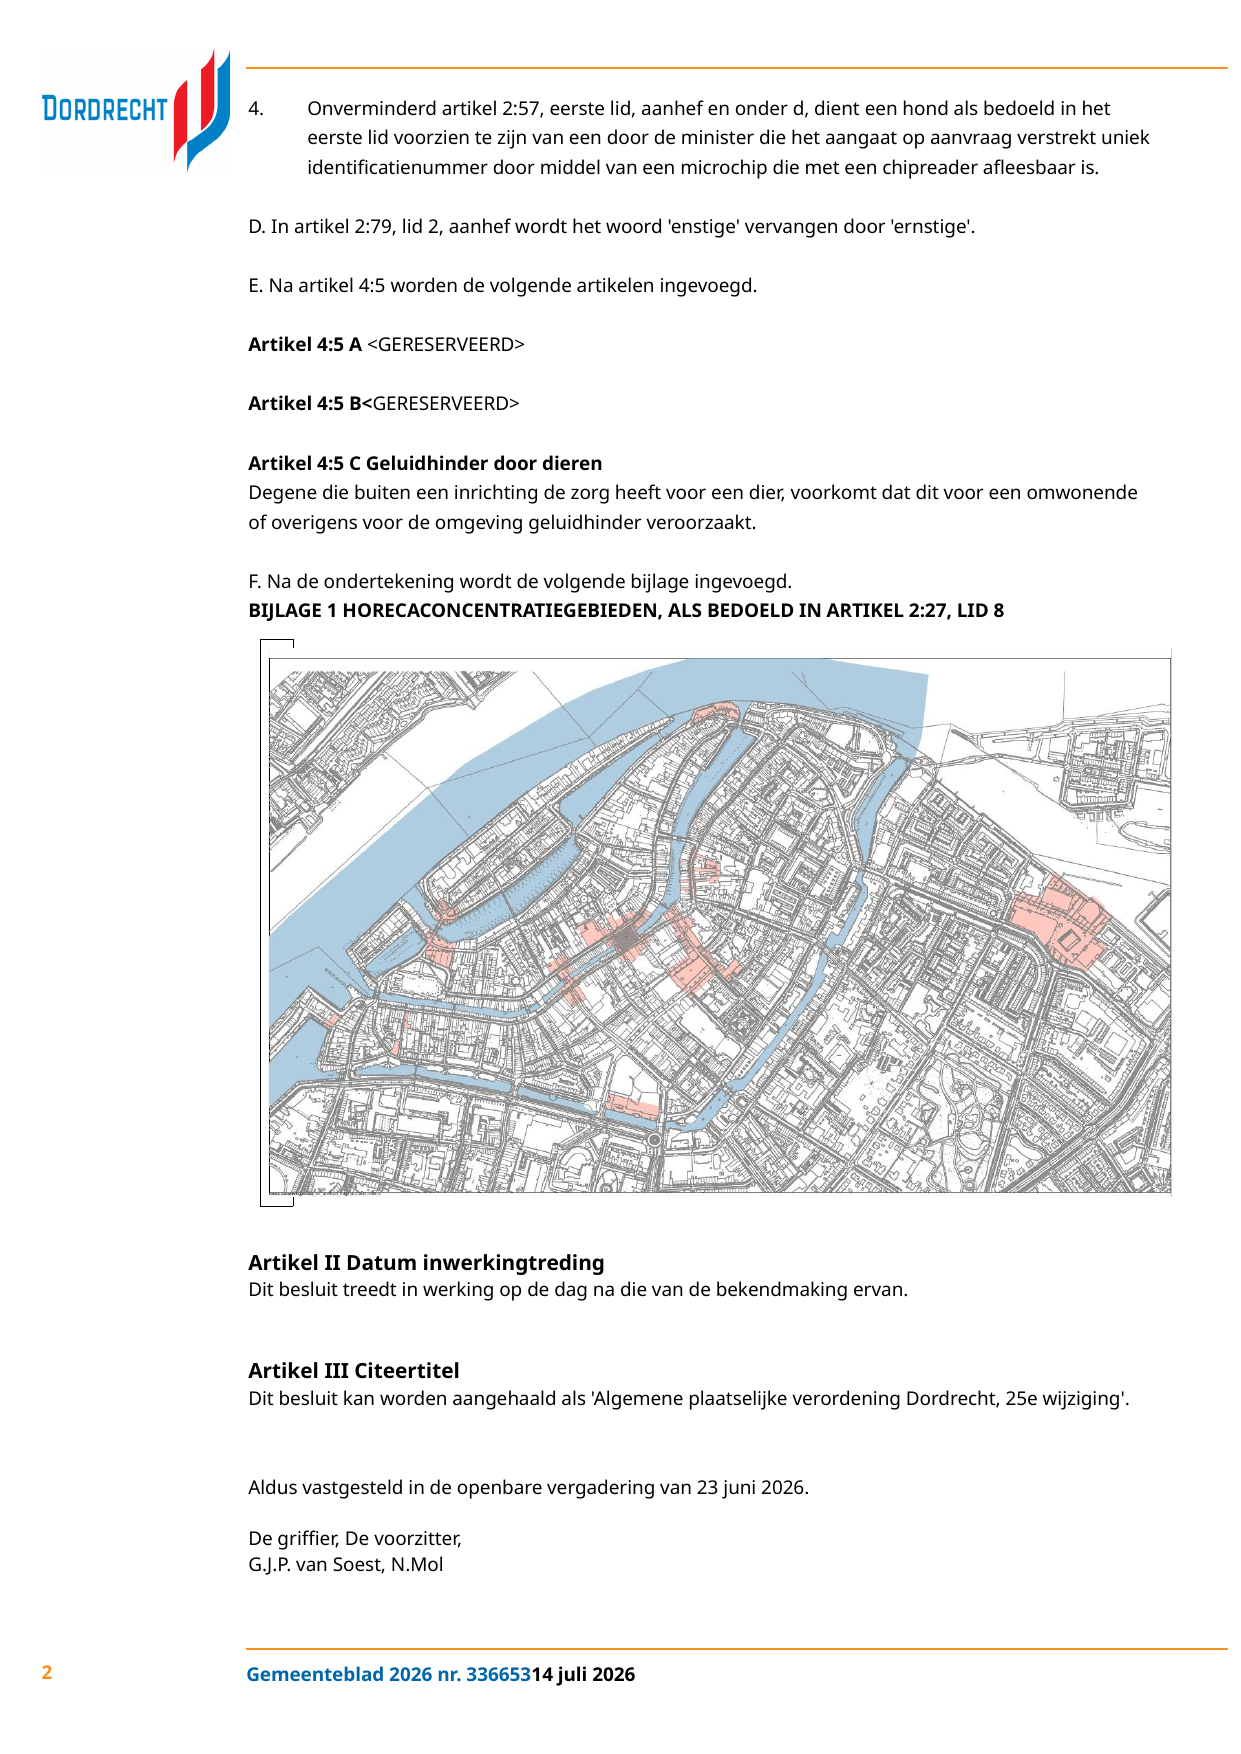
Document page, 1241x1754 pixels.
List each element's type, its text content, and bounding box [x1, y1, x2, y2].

picture [41, 47, 231, 172]
text Aldus vastgesteld in de openbare vergadering van 23 juni 2026. [248, 1474, 1152, 1499]
text Artikel 4:5 C Geluidhinder door dieren [248, 450, 1152, 476]
text Dit besluit kan worden aangehaald als 'Algemene plaatselijke verordening Dordrecht, 25e wijziging'. [248, 1385, 1152, 1411]
text E. Na artikel 4:5 worden de volgende artikelen ingevoegd. [248, 272, 1152, 298]
text Artikel 4:5 B<GERESERVEERD> [248, 391, 1152, 416]
text F. Na de ondertekening wordt de volgende bijlage ingevoegd. [248, 568, 1152, 594]
text Artikel III Citeertitel [248, 1357, 1152, 1385]
list Onverminderd artikel 2:57, eerste lid, aanhef en onder d, dient een hond als bedoeld in het eerste lid voorzien te zijn van een door de minister die het aangaat op aanvraag verstrekt uniek identificatienummer door middel van een microchip die met een chipreader afleesbaar is. [248, 95, 1152, 180]
text G.J.P. van Soest, N.Mol [248, 1551, 1152, 1577]
text Dit besluit treedt in werking op de dag na die van de bekendmaking ervan. [248, 1277, 1152, 1302]
text Artikel II Datum inwerkingtreding [248, 1248, 1152, 1277]
text De griffier, De voorzitter, [248, 1525, 1152, 1551]
picture [268, 648, 1173, 1197]
text Degene die buiten een inrichting de zorg heeft voor een dier, voorkomt dat dit voor een omwonende of overigens voor de omgeving geluidhinder veroorzaakt. [248, 479, 1152, 535]
text Artikel 4:5 A <GERESERVEERD> [248, 331, 1152, 357]
text BIJLAGE 1 HORECACONCENTRATIEGEBIEDEN, ALS BEDOELD IN ARTIKEL 2:27, LID 8 [248, 598, 1152, 623]
text D. In artikel 2:79, lid 2, aanhef wordt het woord 'enstige' vervangen door 'ernstige'. [248, 213, 1152, 239]
